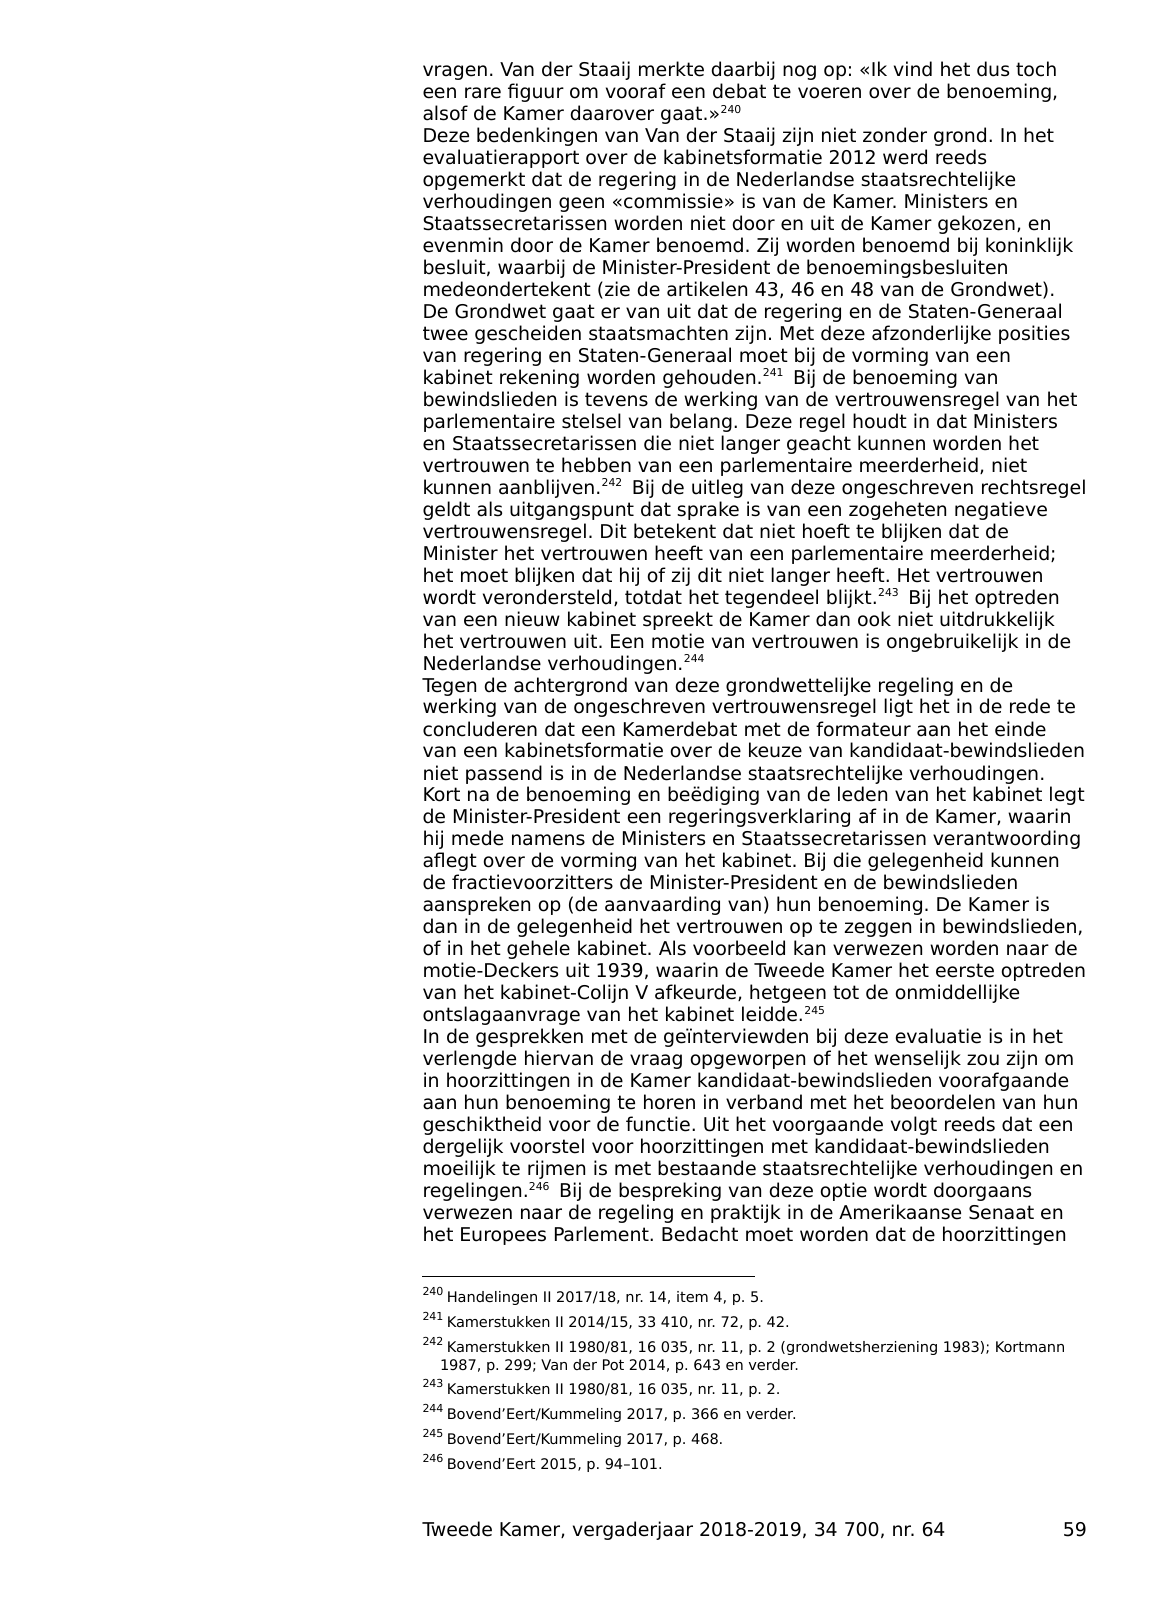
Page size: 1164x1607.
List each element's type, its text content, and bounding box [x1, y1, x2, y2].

text Tegen de achtergrond van deze grondwettelijke regeling en de werking van de ongeschreven vertrouwensregel ligt het in de rede te concluderen dat een Kamerdebat met de formateur aan het einde van een kabinetsformatie over de keuze van kandidaat-bewindslieden niet passend is in de Nederlandse staatsrechtelijke verhoudingen. Kort na de benoeming en beëdiging van de leden van het kabinet legt de Minister-President een regeringsverklaring af in de Kamer, waarin hij mede namens de Ministers en Staatssecretarissen verantwoording aflegt over de vorming van het kabinet. Bij die gelegenheid kunnen de fractievoorzitters de Minister-President en de bewindslieden aanspreken op (de aanvaarding van) hun benoeming. De Kamer is dan in de gelegenheid het vertrouwen op te zeggen in bewindslieden, of in het gehele kabinet. Als voorbeeld kan verwezen worden naar de motie-Deckers uit 1939, waarin de Tweede Kamer het eerste optreden van het kabinet-Colijn V afkeurde, hetgeen tot de onmiddellijke ontslagaanvrage van het kabinet leidde. [422, 674, 1087, 1026]
text Bovend’Eert/Kummeling 2017, p. 468. [422, 1427, 1087, 1449]
text Bovend’Eert/Kummeling 2017, p. 366 en verder. [422, 1402, 1087, 1424]
text Kamerstukken II 2014/15, 33 410, nr. 72, p. 42. [422, 1310, 1087, 1332]
text Bovend’Eert 2015, p. 94–101. [422, 1452, 1087, 1474]
text Kamerstukken II 1980/81, 16 035, nr. 11, p. 2 (grondwetsherziening 1983); Kortmann 1987, p. 299; Van der Pot 2014, p. 643 en verder. [422, 1335, 1087, 1374]
text In de gesprekken met de geïnterviewden bij deze evaluatie is in het verlengde hiervan de vraag opgeworpen of het wenselijk zou zijn om in hoorzittingen in de Kamer kandidaat-bewindslieden voorafgaande aan hun benoeming te horen in verband met het beoordelen van hun geschiktheid voor de functie. Uit het voorgaande volgt reeds dat een dergelijk voorstel voor hoorzittingen met kandidaat-bewindslieden moeilijk te rijmen is met bestaande staatsrechtelijke verhoudingen en regelingen. Bij de bespreking van deze optie wordt doorgaans verwezen naar de regeling en praktijk in de Amerikaanse Senaat en het Europees Parlement. Bedacht moet worden dat de hoorzittingen [422, 1026, 1087, 1246]
text vragen. Van der Staaij merkte daarbij nog op: «Ik vind het dus toch een rare figuur om vooraf een debat te voeren over de benoeming, alsof de Kamer daarover gaat.» [422, 59, 1087, 125]
text Deze bedenkingen van Van der Staaij zijn niet zonder grond. In het evaluatierapport over de kabinetsformatie 2012 werd reeds opgemerkt dat de regering in de Nederlandse staatsrechtelijke verhoudingen geen «commissie» is van de Kamer. Ministers en Staatssecretarissen worden niet door en uit de Kamer gekozen, en evenmin door de Kamer benoemd. Zij worden benoemd bij koninklijk besluit, waarbij de Minister-President de benoemingsbesluiten medeondertekent (zie de artikelen 43, 46 en 48 van de Grondwet). De Grondwet gaat er van uit dat de regering en de Staten-Generaal twee gescheiden staatsmachten zijn. Met deze afzonderlijke posities van regering en Staten-Generaal moet bij de vorming van een kabinet rekening worden gehouden. Bij de benoeming van bewindslieden is tevens de werking van de vertrouwensregel van het parlementaire stelsel van belang. Deze regel houdt in dat Ministers en Staatssecretarissen die niet langer geacht kunnen worden het vertrouwen te hebben van een parlementaire meerderheid, niet kunnen aanblijven. Bij de uitleg van deze ongeschreven rechtsregel geldt als uitgangspunt dat sprake is van een zogeheten negatieve vertrouwensregel. Dit betekent dat niet hoeft te blijken dat de Minister het vertrouwen heeft van een parlementaire meerderheid; het moet blijken dat hij of zij dit niet langer heeft. Het vertrouwen wordt verondersteld, totdat het tegendeel blijkt. Bij het optreden van een nieuw kabinet spreekt de Kamer dan ook niet uitdrukkelijk het vertrouwen uit. Een motie van vertrouwen is ongebruikelijk in de Nederlandse verhoudingen. [422, 125, 1087, 674]
text Handelingen II 2017/18, nr. 14, item 4, p. 5. [422, 1285, 1087, 1307]
text Kamerstukken II 1980/81, 16 035, nr. 11, p. 2. [422, 1377, 1087, 1399]
